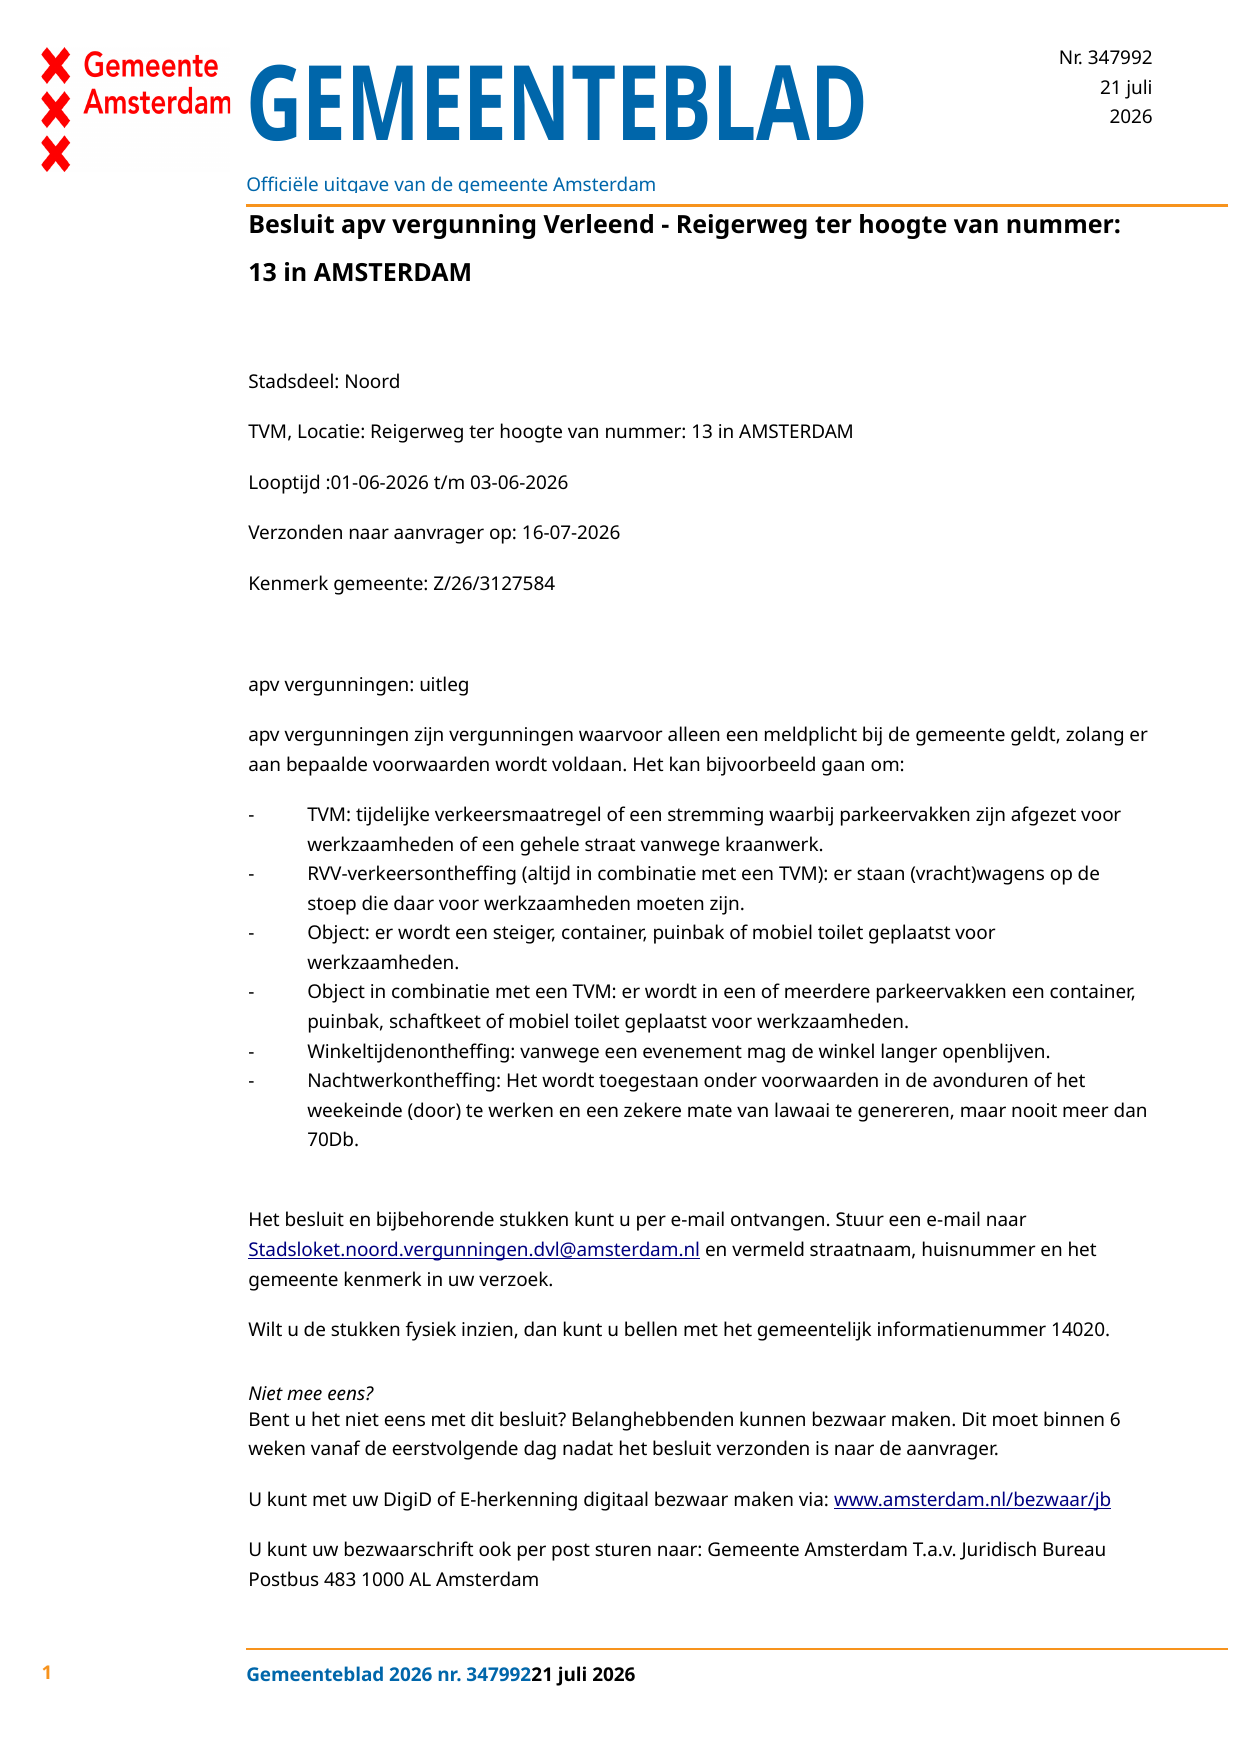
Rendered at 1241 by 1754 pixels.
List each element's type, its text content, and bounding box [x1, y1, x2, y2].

list RVV-verkeersontheffing (altijd in combinatie met een TVM): er staan (vracht)wagens op de stoep die daar voor werkzaamheden moeten zijn. [248, 860, 1152, 916]
text Looptijd :01-06-2026 t/m 03-06-2026 [248, 469, 1152, 495]
text Stadsdeel: Noord [248, 368, 1152, 394]
text Niet mee eens? [248, 1380, 1152, 1406]
list Nachtwerkontheffing: Het wordt toegestaan onder voorwaarden in de avonduren of het weekeinde (door) te werken en een zekere mate van lawaai te genereren, maar nooit meer dan 70Db. [248, 1067, 1152, 1152]
text apv vergunningen zijn vergunningen waarvoor alleen een meldplicht bij de gemeente geldt, zolang er aan bepaalde voorwaarden wordt voldaan. Het kan bijvoorbeeld gaan om: [248, 721, 1152, 777]
text U kunt uw bezwaarschrift ook per post sturen naar: Gemeente Amsterdam T.a.v. Juridisch Bureau Postbus 483 1000 AL Amsterdam [248, 1536, 1152, 1592]
picture [41, 47, 231, 172]
text Kenmerk gemeente: Z/26/3127584 [248, 570, 1152, 596]
text Verzonden naar aanvrager op: 16-07-2026 [248, 519, 1152, 545]
list Winkeltijdenontheffing: vanwege een evenement mag de winkel langer openblijven. [248, 1038, 1152, 1064]
list Object in combinatie met een TVM: er wordt in een of meerdere parkeervakken een container, puinbak, schaftkeet of mobiel toilet geplaatst voor werkzaamheden. [248, 979, 1152, 1034]
text apv vergunningen: uitleg [248, 671, 1152, 697]
text Het besluit en bijbehorende stukken kunt u per e-mail ontvangen. Stuur een e-mail naar Stadsloket.noord.vergunningen.dvl@amsterdam.nl en vermeld straatnaam, huisnummer en het gemeente kenmerk in uw verzoek. [248, 1207, 1152, 1292]
text U kunt met uw DigiD of E-herkenning digitaal bezwaar maken via: www.amsterdam.nl/bezwaar/jb [248, 1486, 1152, 1512]
text Besluit apv vergunning Verleend - Reigerweg ter hoogte van nummer: 13 in AMSTERDAM [248, 207, 1152, 288]
list TVM: tijdelijke verkeersmaatregel of een stremming waarbij parkeervakken zijn afgezet voor werkzaamheden of een gehele straat vanwege kraanwerk. [248, 801, 1152, 857]
text Bent u het niet eens met dit besluit? Belanghebbenden kunnen bezwaar maken. Dit moet binnen 6 weken vanaf de eerstvolgende dag nadat het besluit verzonden is naar de aanvrager. [248, 1406, 1152, 1461]
list Object: er wordt een steiger, container, puinbak of mobiel toilet geplaatst voor werkzaamheden. [248, 919, 1152, 975]
text Wilt u de stukken fysiek inzien, dan kunt u bellen met het gemeentelijk informatienummer 14020. [248, 1316, 1152, 1342]
text TVM, Locatie: Reigerweg ter hoogte van nummer: 13 in AMSTERDAM [248, 419, 1152, 444]
